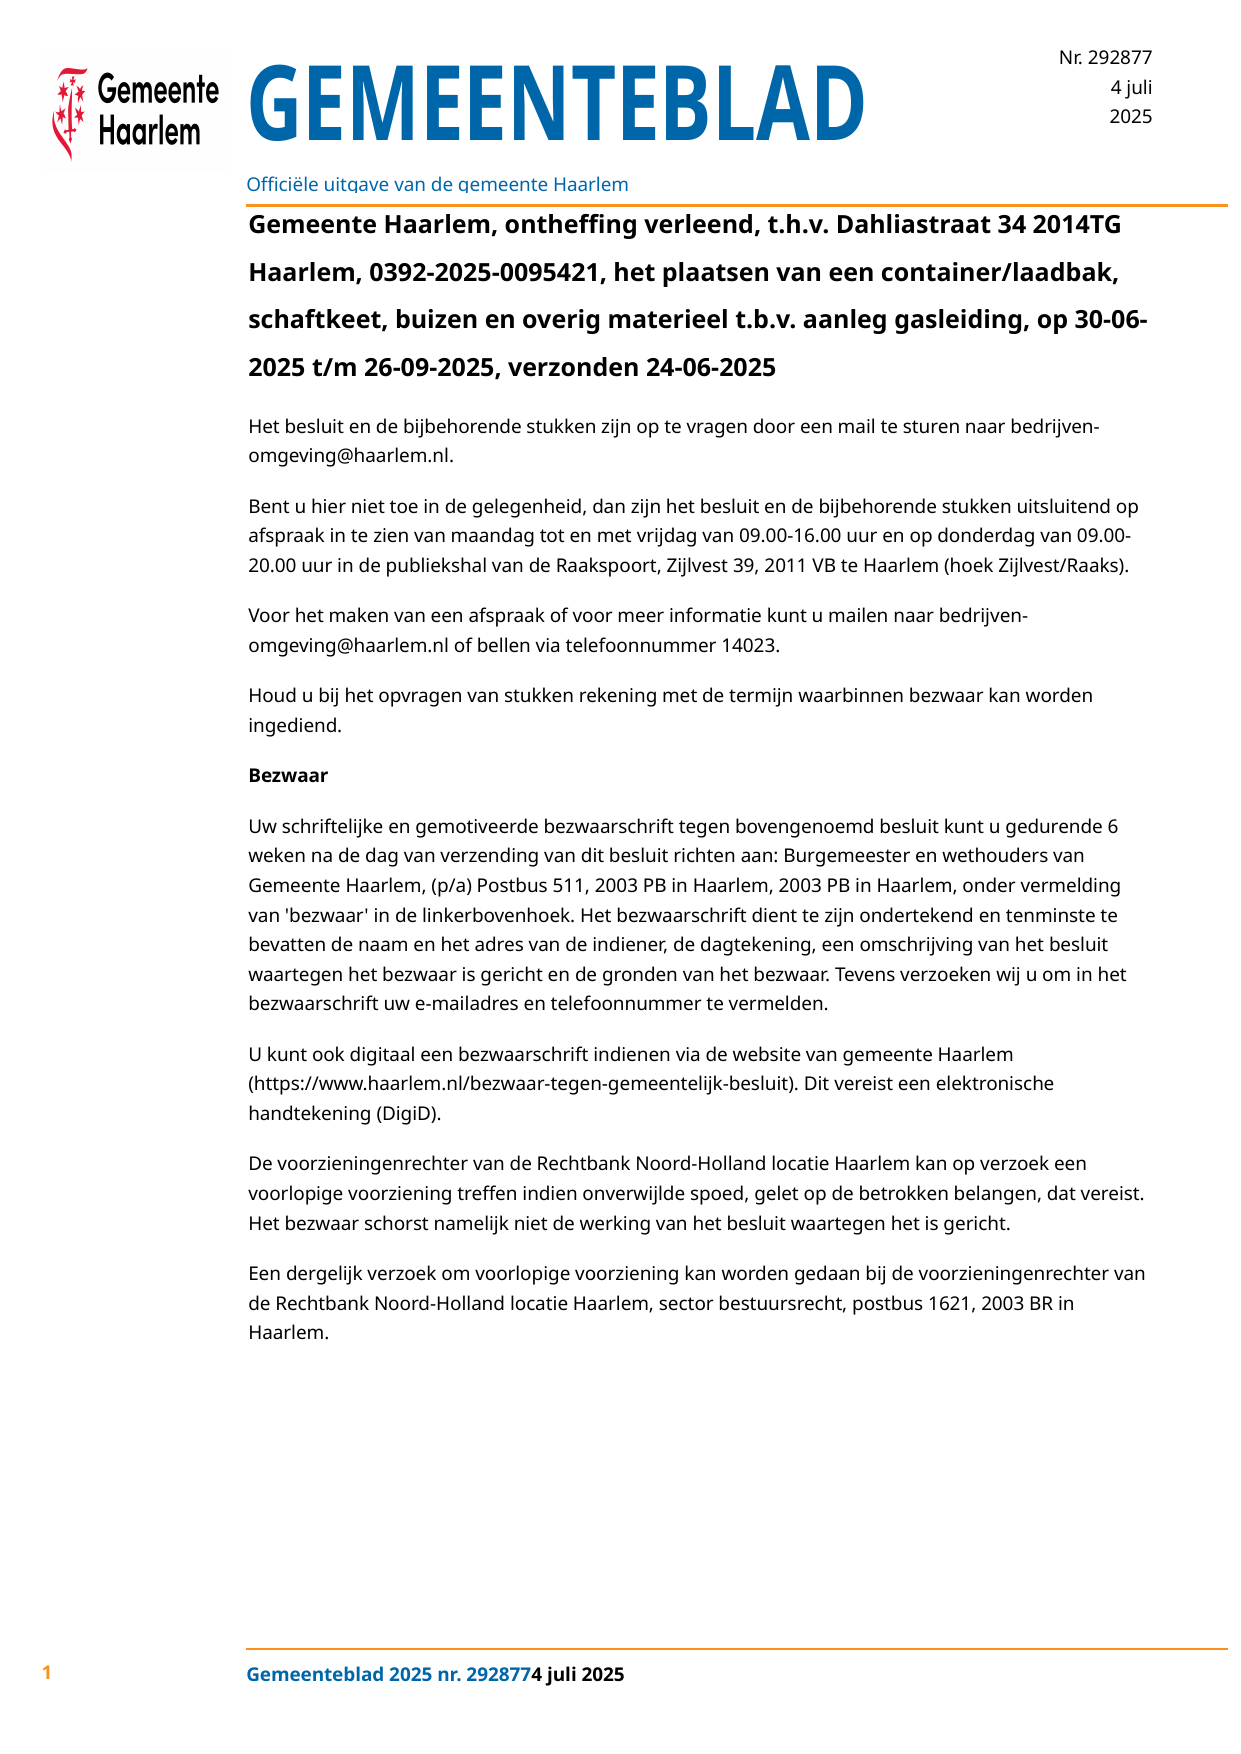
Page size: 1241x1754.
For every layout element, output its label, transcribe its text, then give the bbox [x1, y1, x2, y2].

text Voor het maken van een afspraak of voor meer informatie kunt u mailen naar bedrijven-omgeving@haarlem.nl of bellen via telefoonnummer 14023. [248, 603, 1152, 658]
text De voorzieningenrechter van de Rechtbank Noord-Holland locatie Haarlem kan op verzoek een voorlopige voorziening treffen indien onverwijlde spoed, gelet op de betrokken belangen, dat vereist. Het bezwaar schorst namelijk niet de werking van het besluit waartegen het is gericht. [248, 1151, 1152, 1236]
picture [41, 47, 231, 172]
text Een dergelijk verzoek om voorlopige voorziening kan worden gedaan bij de voorzieningenrechter van de Rechtbank Noord-Holland locatie Haarlem, sector bestuursrecht, postbus 1621, 2003 BR in Haarlem. [248, 1260, 1152, 1345]
text Bezwaar [248, 763, 1152, 788]
text Gemeente Haarlem, ontheffing verleend, t.h.v. Dahliastraat 34 2014TG Haarlem, 0392-2025-0095421, het plaatsen van een container/laadbak, schaftkeet, buizen en overig materieel t.b.v. aanleg gasleiding, op 30-06-2025 t/m 26-09-2025, verzonden 24-06-2025 [248, 207, 1152, 384]
text Uw schriftelijke en gemotiveerde bezwaarschrift tegen bovengenoemd besluit kunt u gedurende 6 weken na de dag van verzending van dit besluit richten aan: Burgemeester en wethouders van Gemeente Haarlem, (p/a) Postbus 511, 2003 PB in Haarlem, 2003 PB in Haarlem, onder vermelding van 'bezwaar' in de linkerbovenhoek. Het bezwaarschrift dient te zijn ondertekend en tenminste te bevatten de naam en het adres van de indiener, de dagtekening, een omschrijving van het besluit waartegen het bezwaar is gericht en de gronden van het bezwaar. Tevens verzoeken wij u om in het bezwaarschrift uw e-mailadres en telefoonnummer te vermelden. [248, 813, 1152, 1016]
text Houd u bij het opvragen van stukken rekening met de termijn waarbinnen bezwaar kan worden ingediend. [248, 683, 1152, 738]
text U kunt ook digitaal een bezwaarschrift indienen via de website van gemeente Haarlem (https://www.haarlem.nl/bezwaar-tegen-gemeentelijk-besluit). Dit vereist een elektronische handtekening (DigiD). [248, 1041, 1152, 1126]
text Bent u hier niet toe in de gelegenheid, dan zijn het besluit en de bijbehorende stukken uitsluitend op afspraak in te zien van maandag tot en met vrijdag van 09.00-16.00 uur en op donderdag van 09.00-20.00 uur in de publiekshal van de Raakspoort, Zijlvest 39, 2011 VB te Haarlem (hoek Zijlvest/Raaks). [248, 493, 1152, 578]
text Het besluit en de bijbehorende stukken zijn op te vragen door een mail te sturen naar bedrijven-omgeving@haarlem.nl. [248, 413, 1152, 468]
